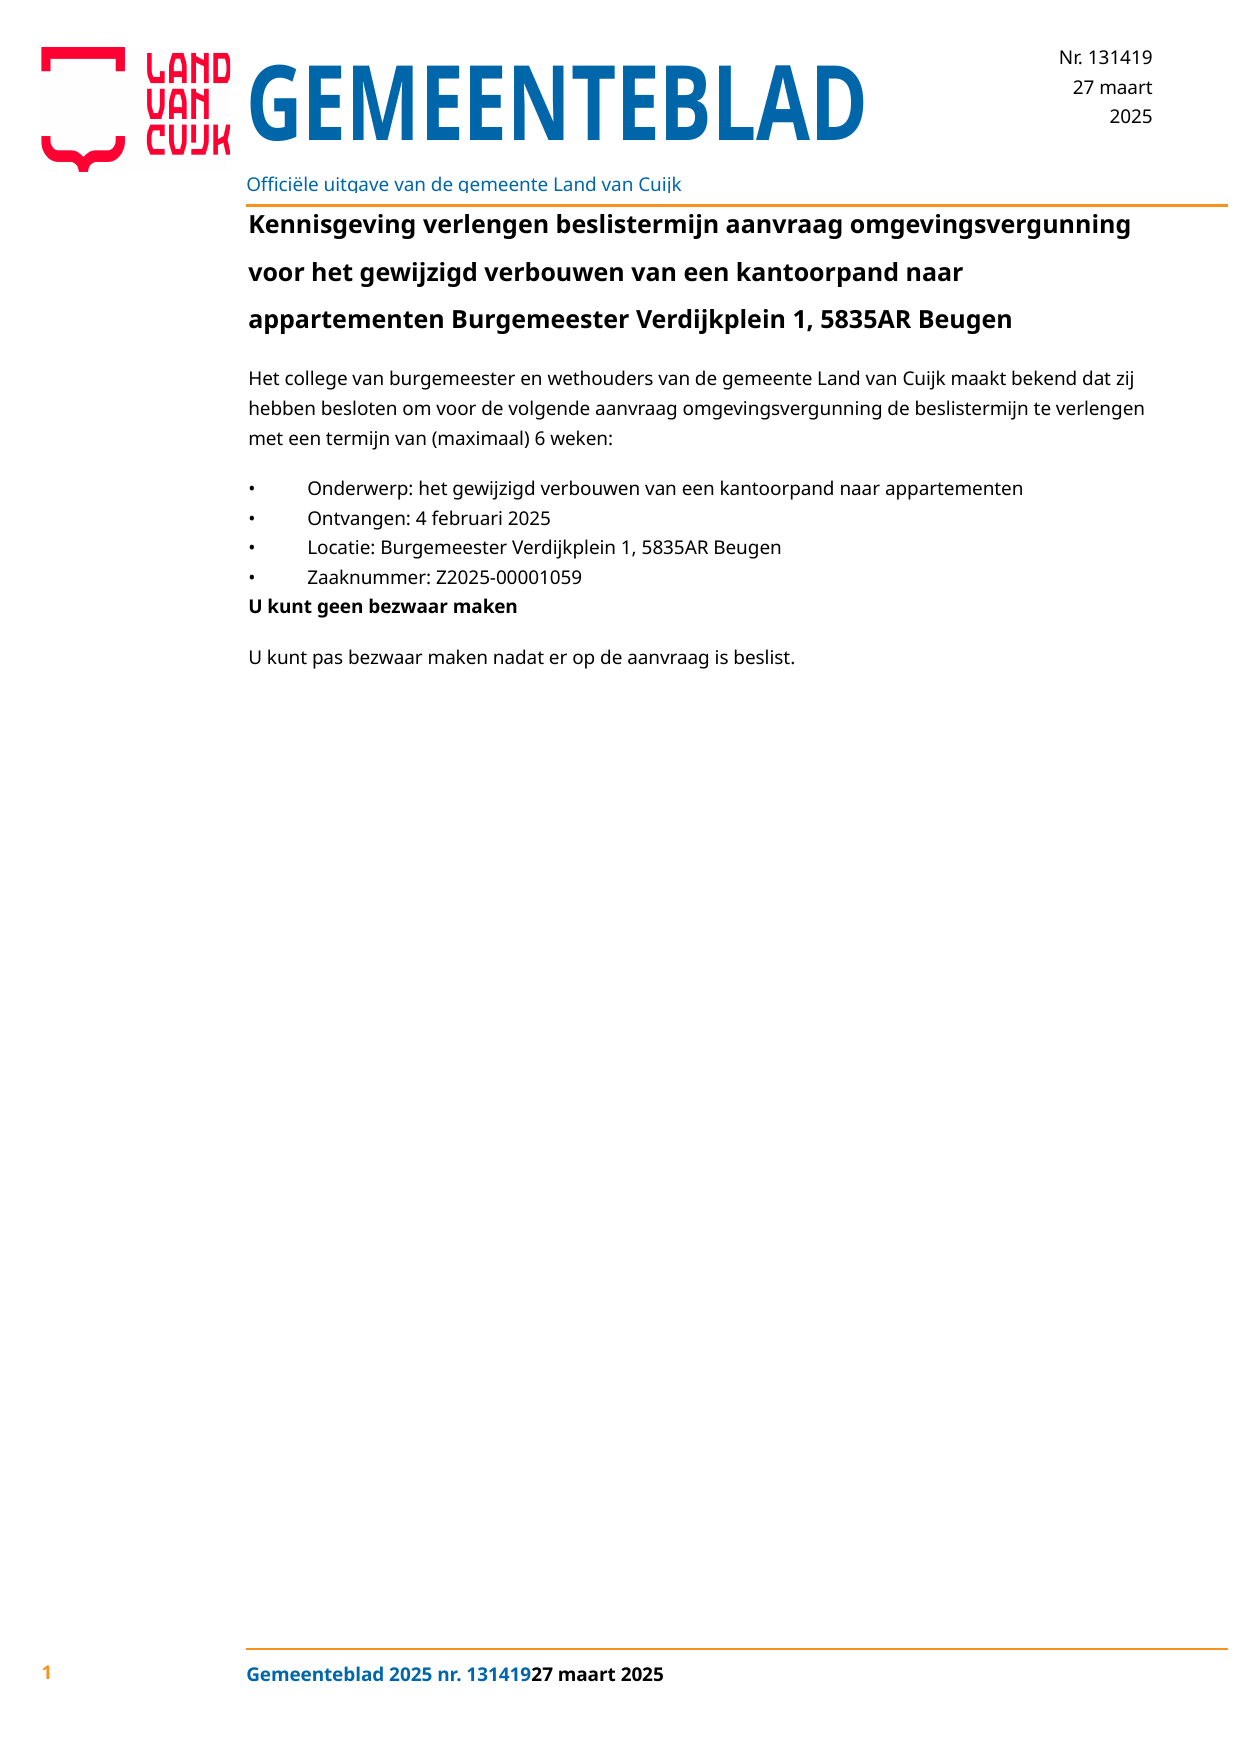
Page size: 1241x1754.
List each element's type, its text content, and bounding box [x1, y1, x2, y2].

text Het college van burgemeester en wethouders van de gemeente Land van Cuijk maakt bekend dat zij hebben besloten om voor de volgende aanvraag omgevingsvergunning de beslistermijn te verlengen met een termijn van (maximaal) 6 weken: [248, 366, 1152, 450]
text U kunt pas bezwaar maken nadat er op de aanvraag is beslist. [248, 644, 1152, 669]
text Kennisgeving verlengen beslistermijn aanvraag omgevingsvergunning voor het gewijzigd verbouwen van een kantoorpand naar appartementen Burgemeester Verdijkplein 1, 5835AR Beugen [248, 207, 1152, 336]
list Zaaknummer: Z2025-00001059 [248, 564, 1152, 589]
list Locatie: Burgemeester Verdijkplein 1, 5835AR Beugen [248, 534, 1152, 560]
list Ontvangen: 4 februari 2025 [248, 505, 1152, 530]
text U kunt geen bezwaar maken [248, 593, 1152, 619]
list Onderwerp: het gewijzigd verbouwen van een kantoorpand naar appartementen [248, 475, 1152, 501]
picture [41, 47, 231, 172]
